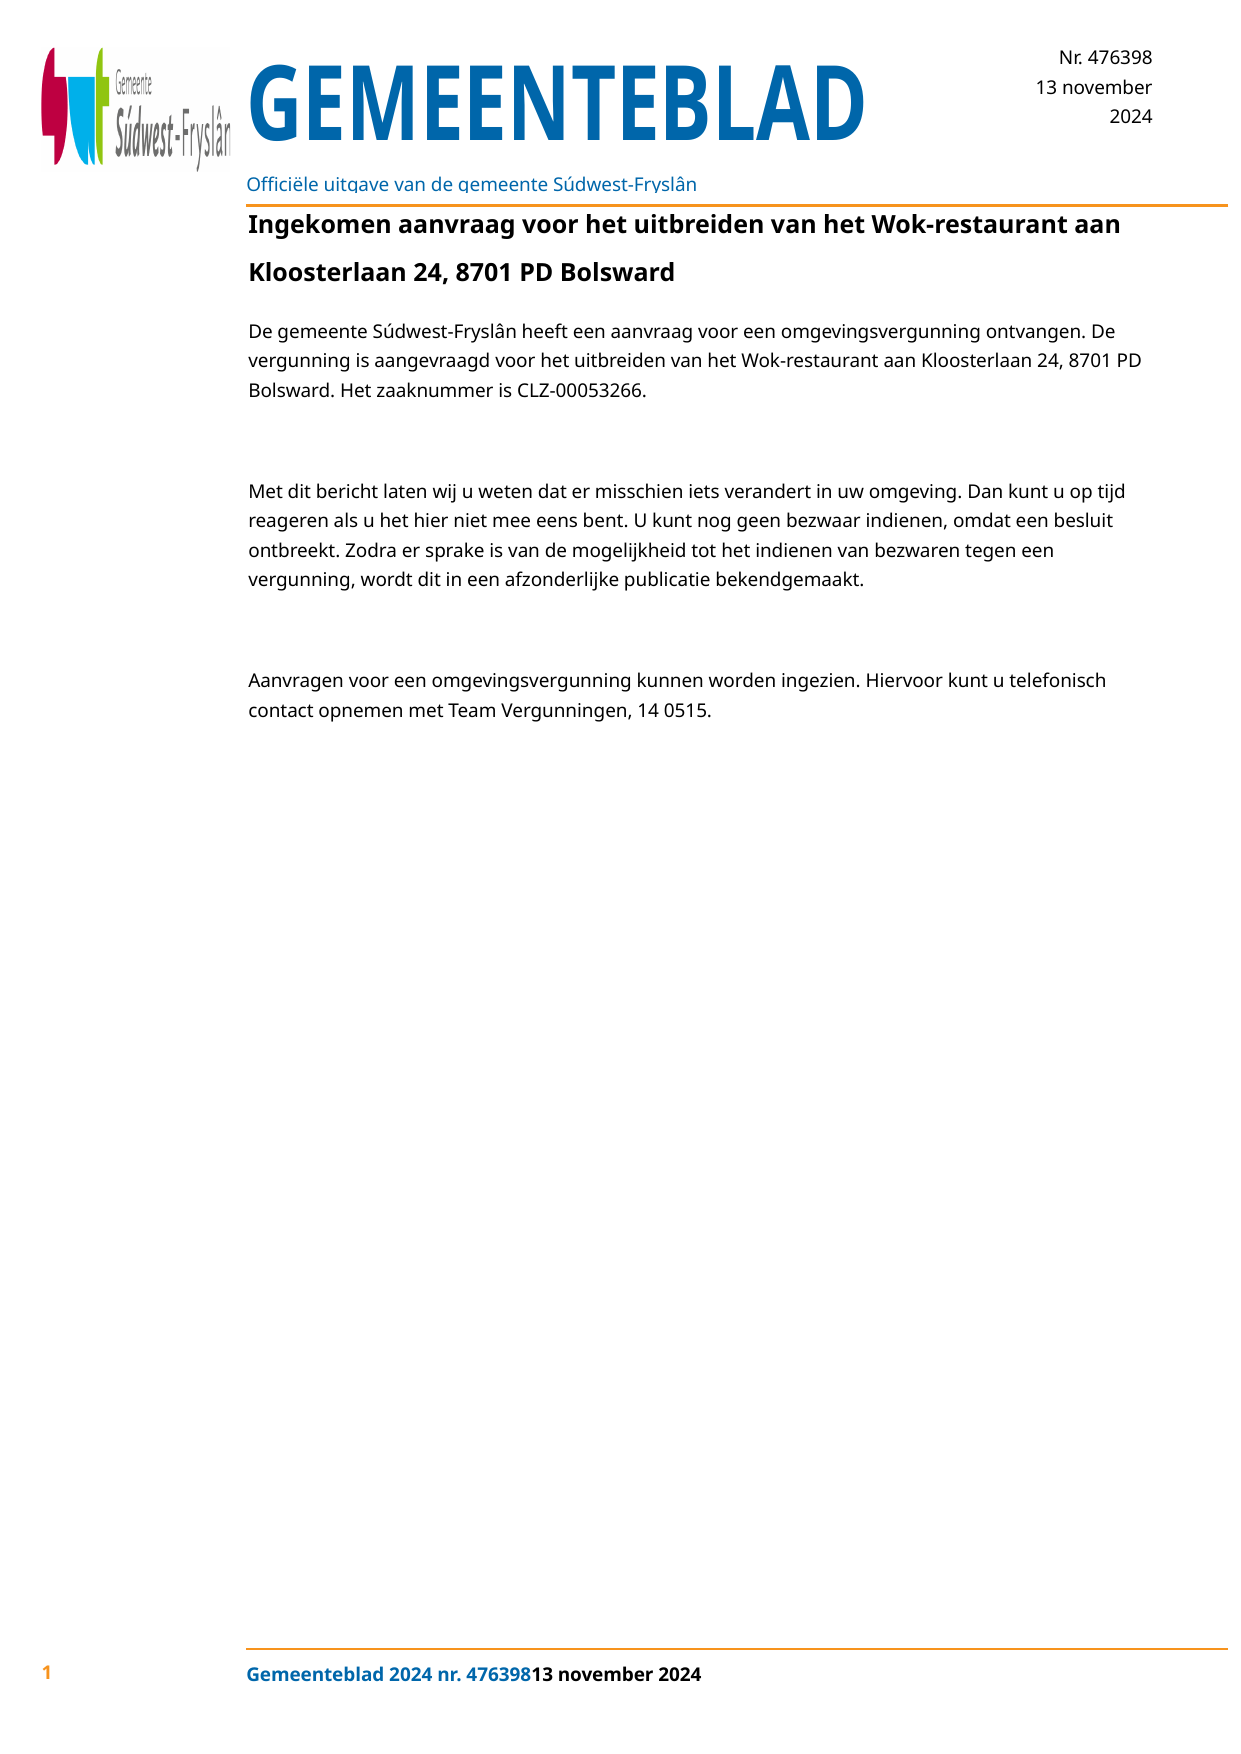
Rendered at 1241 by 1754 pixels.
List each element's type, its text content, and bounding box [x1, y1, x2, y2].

text Met dit bericht laten wij u weten dat er misschien iets verandert in uw omgeving. Dan kunt u op tijd reageren als u het hier niet mee eens bent. U kunt nog geen bezwaar indienen, omdat een besluit ontbreekt. Zodra er sprake is van de mogelijkheid tot het indienen van bezwaren tegen een vergunning, wordt dit in een afzonderlijke publicatie bekendgemaakt. [248, 478, 1152, 592]
text De gemeente Súdwest-Fryslân heeft een aanvraag voor een omgevingsvergunning ontvangen. De vergunning is aangevraagd voor het uitbreiden van het Wok-restaurant aan Kloosterlaan 24, 8701 PD Bolsward. Het zaaknummer is CLZ-00053266. [248, 318, 1152, 403]
text Aanvragen voor een omgevingsvergunning kunnen worden ingezien. Hiervoor kunt u telefonisch contact opnemen met Team Vergunningen, 14 0515. [248, 667, 1152, 723]
picture [41, 47, 231, 172]
text Ingekomen aanvraag voor het uitbreiden van het Wok-restaurant aan Kloosterlaan 24, 8701 PD Bolsward [248, 207, 1152, 288]
